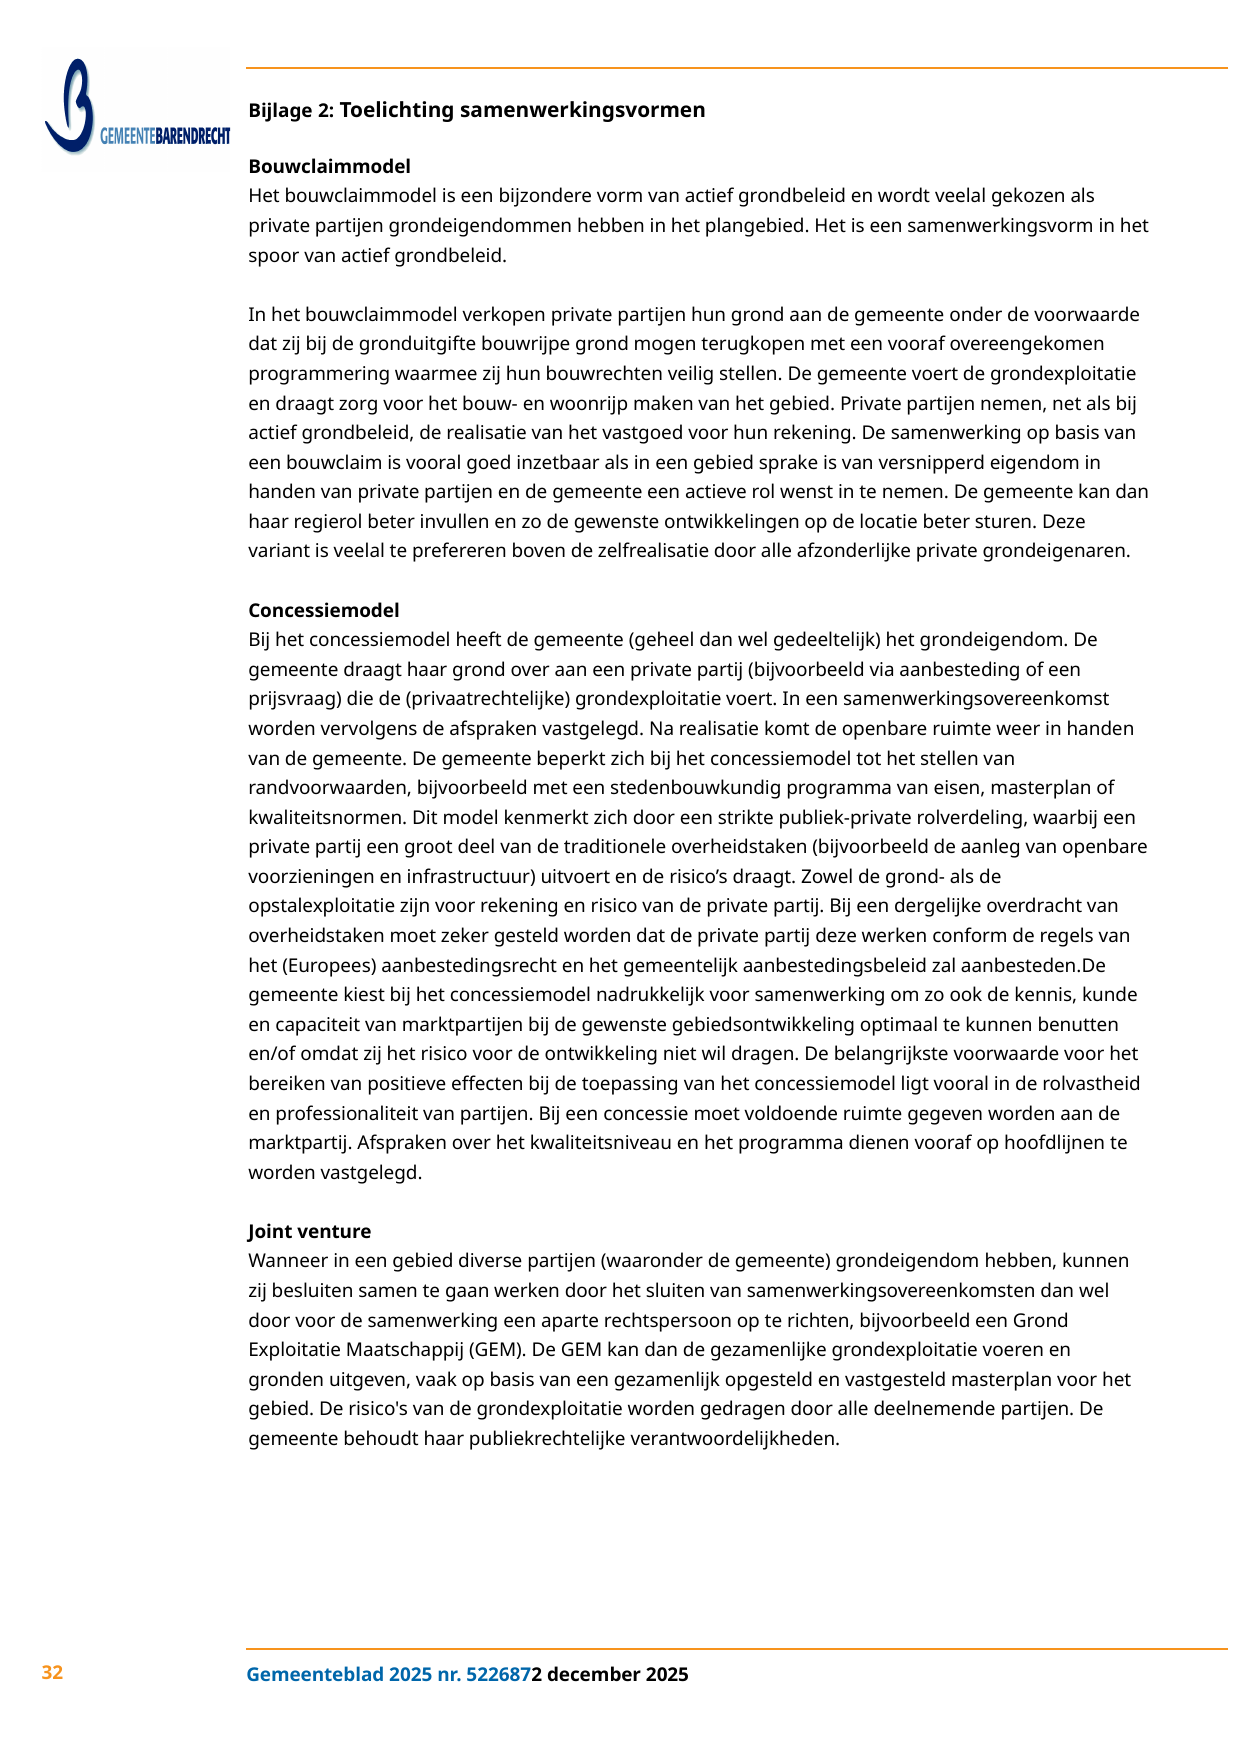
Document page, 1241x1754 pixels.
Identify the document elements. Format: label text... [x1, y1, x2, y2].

text Bijlage 2: Toelichting samenwerkingsvormen [248, 95, 1152, 123]
table_header Bouwclaimmodel Het bouwclaimmodel is een bijzondere vorm van actief grondbeleid en wordt veelal gekozen als private partijen grondeigendommen hebben in het plangebied. Het is een samenwerkingsvorm in het spoor van actief grondbeleid. In het bouwclaimmodel verkopen private partijen hun grond aan de gemeente onder de voorwaarde dat zij bij de gronduitgifte bouwrijpe grond mogen terugkopen met een vooraf overeengekomen programmering waarmee zij hun bouwrechten veilig stellen. De gemeente voert de grondexploitatie en draagt zorg voor het bouw- en woonrijp maken van het gebied. Private partijen nemen, net als bij actief grondbeleid, de realisatie van het vastgoed voor hun rekening. De samenwerking op basis van een bouwclaim is vooral goed inzetbaar als in een gebied sprake is van versnipperd eigendom in handen van private partijen en de gemeente een actieve rol wenst in te nemen. De gemeente kan dan haar regierol beter invullen en zo de gewenste ontwikkelingen op de locatie beter sturen. Deze variant is veelal te prefereren boven de zelfrealisatie door alle afzonderlijke private grondeigenaren. Concessiemodel Bij het concessiemodel heeft de gemeente (geheel dan wel gedeeltelijk) het grondeigendom. De gemeente draagt haar grond over aan een private partij (bijvoorbeeld via aanbesteding of een prijsvraag) die de (privaatrechtelijke) grondexploitatie voert. In een samenwerkingsovereenkomst worden vervolgens de afspraken vastgelegd. Na realisatie komt de openbare ruimte weer in handen van de gemeente. De gemeente beperkt zich bij het concessiemodel tot het stellen van randvoorwaarden, bijvoorbeeld met een stedenbouwkundig programma van eisen, masterplan of kwaliteitsnormen. Dit model kenmerkt zich door een strikte publiek-private rolverdeling, waarbij een private partij een groot deel van de traditionele overheidstaken (bijvoorbeeld de aanleg van openbare voorzieningen en infrastructuur) uitvoert en de risico’s draagt. Zowel de grond- als de opstalexploitatie zijn voor rekening en risico van de private partij. Bij een dergelijke overdracht van overheidstaken moet zeker gesteld worden dat de private partij deze werken conform de regels van het (Europees) aanbestedingsrecht en het gemeentelijk aanbestedingsbeleid zal aanbesteden.De gemeente kiest bij het concessiemodel nadrukkelijk voor samenwerking om zo ook de kennis, kunde en capaciteit van marktpartijen bij de gewenste gebiedsontwikkeling optimaal te kunnen benutten en/of omdat zij het risico voor de ontwikkeling niet wil dragen. De belangrijkste voorwaarde voor het bereiken van positieve effecten bij de toepassing van het concessiemodel ligt vooral in de rolvastheid en professionaliteit van partijen. Bij een concessie moet voldoende ruimte gegeven worden aan de marktpartij. Afspraken over het kwaliteitsniveau en het programma dienen vooraf op hoofdlijnen te worden vastgelegd. Joint venture Wanneer in een gebied diverse partijen (waaronder de gemeente) grondeigendom hebben, kunnen zij besluiten samen te gaan werken door het sluiten van samenwerkingsovereenkomsten dan wel door voor de samenwerking een aparte rechtspersoon op te richten, bijvoorbeeld een Grond Exploitatie Maatschappij (GEM). De GEM kan dan de gezamenlijke grondexploitatie voeren en gronden uitgeven, vaak op basis van een gezamenlijk opgesteld en vastgesteld masterplan voor het gebied. De risico's van de grondexploitatie worden gedragen door alle deelnemende partijen. De gemeente behoudt haar publiekrechtelijke verantwoordelijkheden. [248, 153, 1152, 1451]
picture [41, 47, 231, 172]
